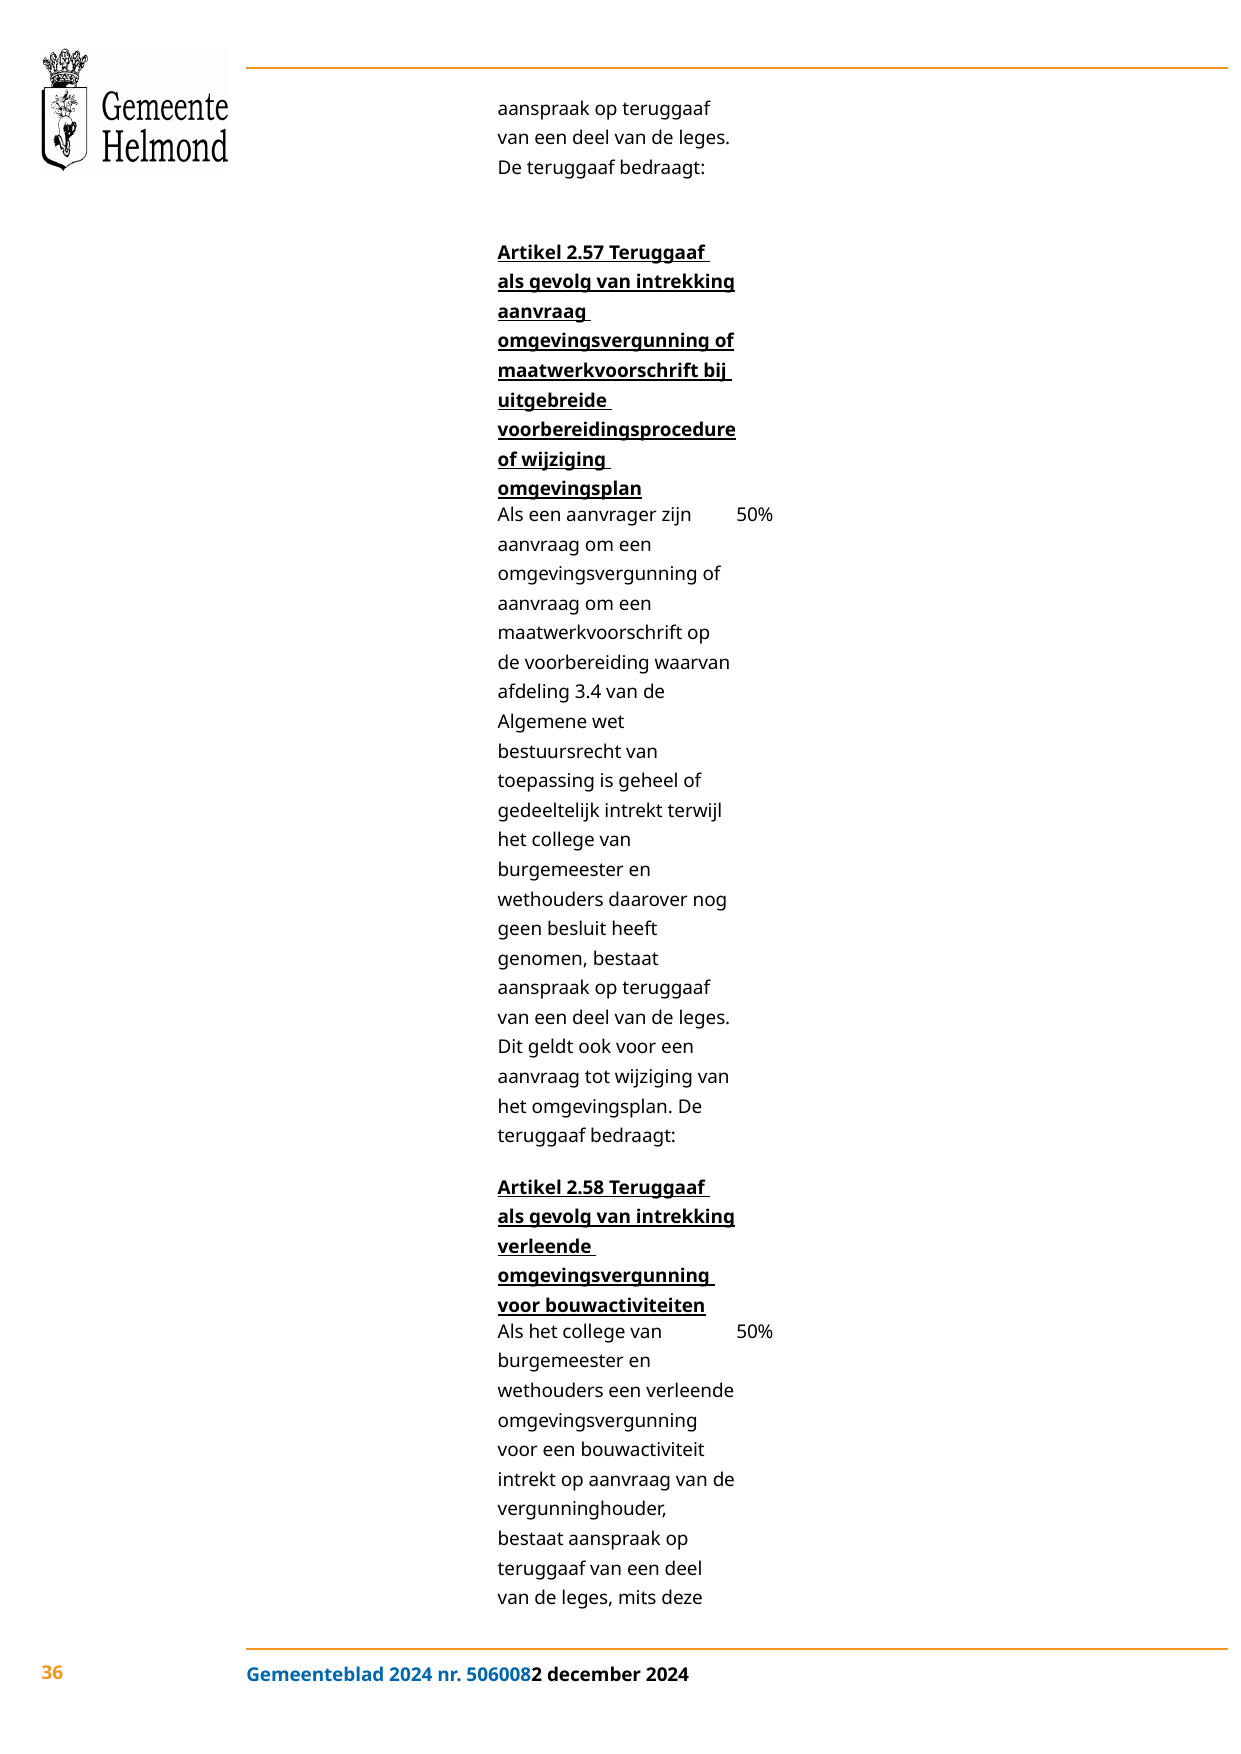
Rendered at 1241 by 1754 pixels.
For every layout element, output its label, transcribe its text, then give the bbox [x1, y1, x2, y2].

table_cell aanspraak op teruggaaf van een deel van de leges. De teruggaaf bedraagt: [498, 95, 736, 239]
table_cell [902, 1148, 1152, 1174]
table_cell 50% [736, 1318, 1068, 1610]
picture [41, 47, 231, 172]
table_cell of wijziging omgevingsplan [498, 440, 736, 501]
table_cell [248, 1148, 414, 1174]
table_cell 50% [736, 501, 1068, 1148]
table_cell [414, 1148, 902, 1174]
table_cell Als het college van burgemeester en wethouders een verleende omgevingsvergunning voor een bouwactiviteit intrekt op aanvraag van de vergunninghouder, bestaat aanspraak op teruggaaf van een deel van de leges, mits deze [498, 1318, 736, 1610]
table_cell [736, 1174, 1068, 1318]
table_cell [736, 239, 1068, 501]
table_cell [248, 95, 497, 239]
table_cell [248, 501, 497, 1148]
table_cell Als een aanvrager zijn aanvraag om een omgevingsvergunning of aanvraag om een maatwerkvoorschrift op de voorbereiding waarvan afdeling 3.4 van de Algemene wet bestuursrecht van toepassing is geheel of gedeeltelijk intrekt terwijl het college van burgemeester en wethouders daarover nog geen besluit heeft genomen, bestaat aanspraak op teruggaaf van een deel van de leges. Dit geldt ook voor een aanvraag tot wijziging van het omgevingsplan. De teruggaaf bedraagt: [498, 501, 736, 1148]
table_cell [736, 95, 1068, 239]
table_cell [248, 239, 497, 501]
table_cell [248, 1318, 497, 1610]
table_cell Artikel 2.58 Teruggaaf als gevolg van intrekking verleende omgevingsvergunning voor bouwactiviteiten [498, 1174, 736, 1318]
table_cell Artikel 2.57 Teruggaaf als gevolg van intrekking aanvraag omgevingsvergunning of maatwerkvoorschrift bij uitgebreide voorbereidingsprocedure [498, 239, 736, 438]
table_cell [248, 1174, 497, 1318]
